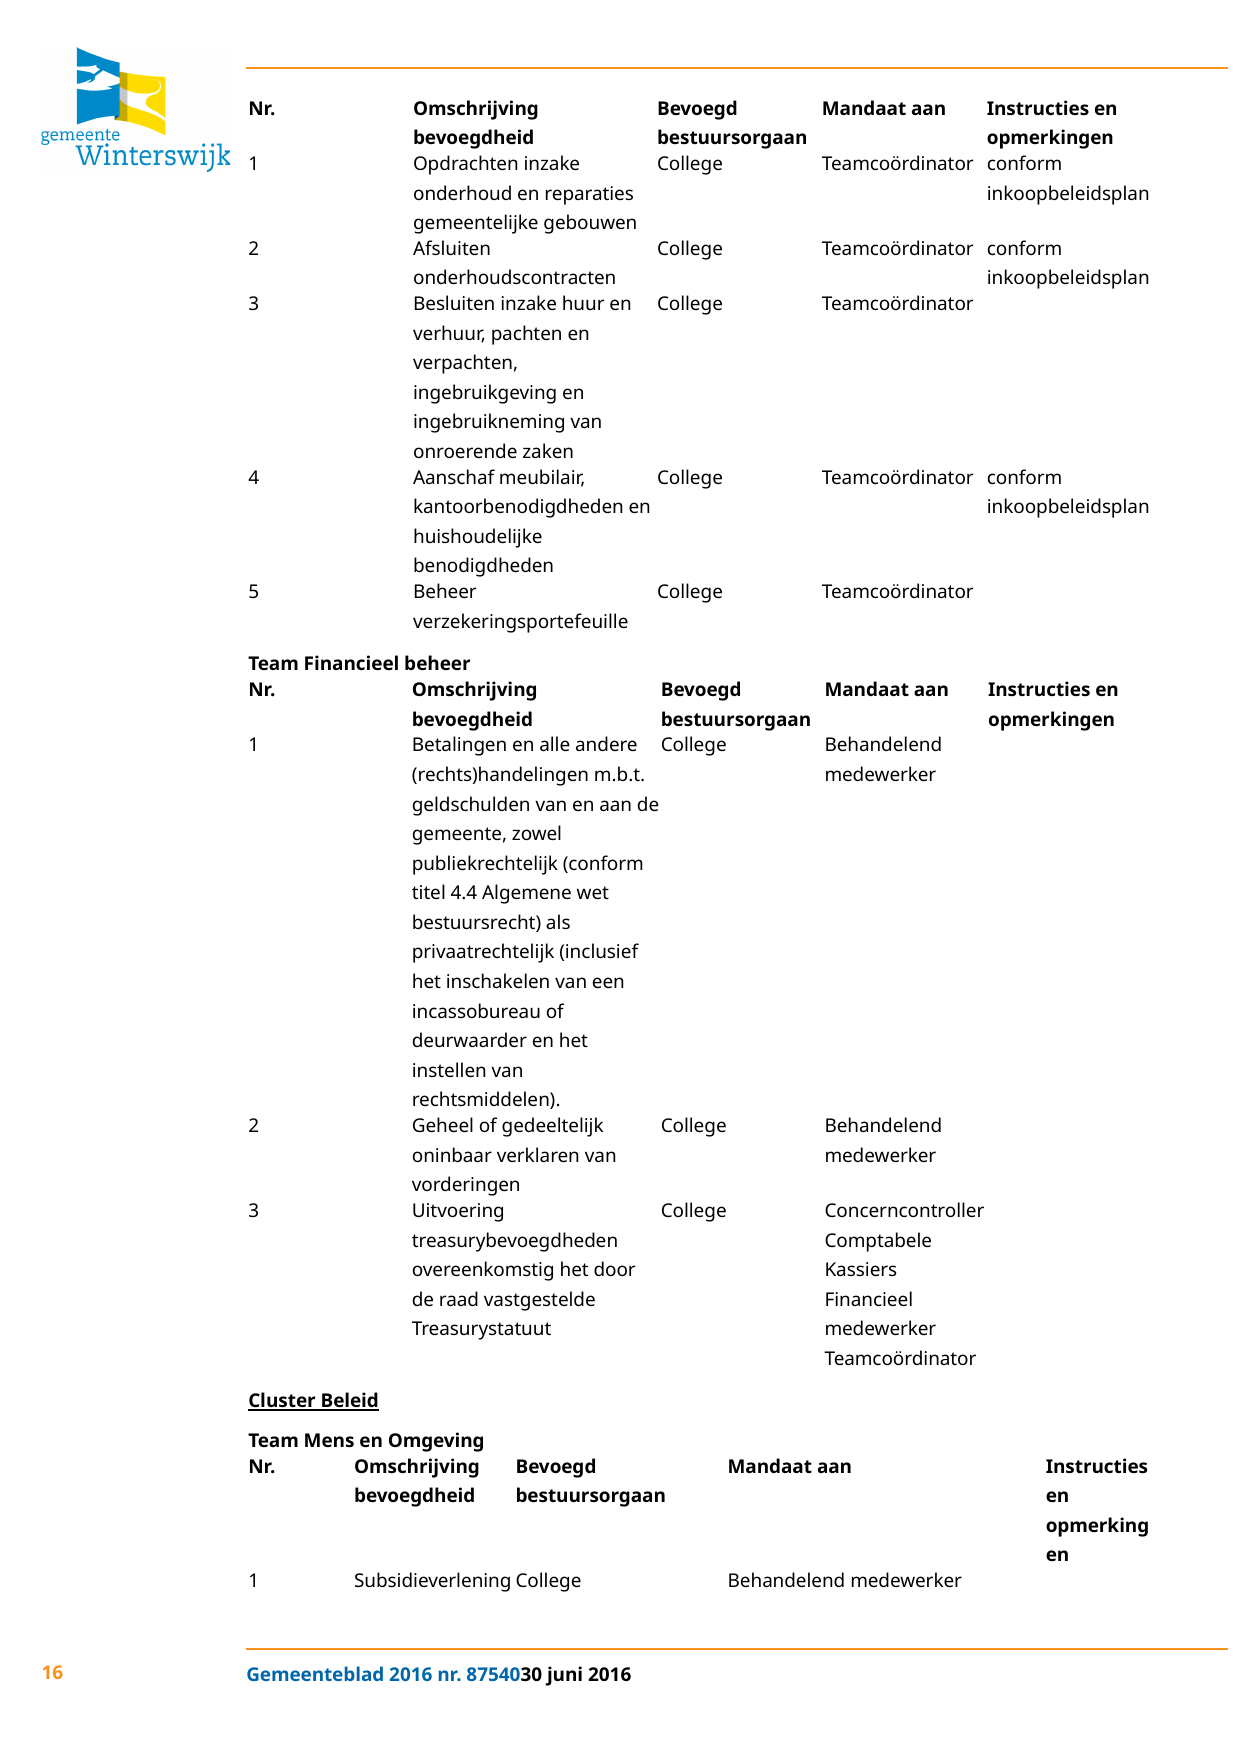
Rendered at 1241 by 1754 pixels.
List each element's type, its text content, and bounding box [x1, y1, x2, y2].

table_cell conform inkoopbeleidsplan [987, 150, 1152, 235]
text Team Financieel beheer [248, 651, 1152, 676]
table_cell Teamcoördinator [822, 579, 987, 634]
table_cell [988, 1113, 1152, 1197]
table_cell Aanschaf meubilair, kantoorbenodigdheden en huishoudelijke benodigdheden [413, 464, 657, 578]
table_cell 3 [248, 1197, 412, 1371]
table_cell 2 [248, 1113, 412, 1197]
table_cell College [657, 290, 822, 464]
table_header Bevoegd bestuursorgaan [661, 676, 824, 732]
table_header Nr. [248, 1453, 354, 1567]
table_cell 2 [248, 235, 413, 290]
table_header Nr. [248, 95, 413, 150]
table_cell conform inkoopbeleidsplan [987, 235, 1152, 290]
table_cell Opdrachten inzake onderhoud en reparaties gemeentelijke gebouwen [413, 150, 657, 235]
table_cell Geheel of gedeeltelijk oninbaar verklaren van vorderingen [412, 1113, 661, 1197]
table_cell Uitvoering treasurybevoegdheden overeenkomstig het door de raad vastgestelde Treasurystatuut [412, 1197, 661, 1371]
table_cell Beheer verzekeringsportefeuille [413, 579, 657, 634]
table_header Bevoegd bestuursorgaan [657, 95, 822, 150]
table_cell Behandelend medewerker [824, 732, 988, 1112]
table_cell 5 [248, 579, 413, 634]
table_cell Afsluiten onderhoudscontracten [413, 235, 657, 290]
table_header Instructies en opmerkingen [1046, 1453, 1152, 1567]
table_header Bevoegd bestuursorgaan [515, 1453, 727, 1567]
table_header Mandaat aan [824, 676, 988, 732]
table_cell [988, 732, 1152, 1112]
table_cell 3 [248, 290, 413, 464]
table_header Nr. [248, 676, 412, 732]
table_cell College [661, 1113, 824, 1197]
table_cell 1 [248, 732, 412, 1112]
table_cell Besluiten inzake huur en verhuur, pachten en verpachten, ingebruikgeving en ingebruikneming van onroerende zaken [413, 290, 657, 464]
table_cell [1046, 1567, 1152, 1593]
picture [225, 153, 231, 162]
table_cell 4 [248, 464, 413, 578]
table_cell College [657, 579, 822, 634]
table_cell Behandelend medewerker [824, 1113, 988, 1197]
table_cell College [515, 1567, 727, 1593]
table_cell [988, 1197, 1152, 1371]
table_cell College [661, 732, 824, 1112]
text Cluster Beleid [248, 1388, 1152, 1413]
picture [41, 47, 231, 172]
table_cell Teamcoördinator [822, 235, 987, 290]
table_header Instructies en opmerkingen [988, 676, 1152, 732]
table_header Instructies en opmerkingen [987, 95, 1152, 150]
table_cell College [657, 235, 822, 290]
table_cell Teamcoördinator [822, 290, 987, 464]
table_cell Teamcoördinator [822, 150, 987, 235]
table_cell conform inkoopbeleidsplan [987, 464, 1152, 578]
text Team Mens en Omgeving [248, 1427, 1152, 1453]
table_header Omschrijving bevoegdheid [354, 1453, 515, 1567]
table_cell Teamcoördinator [822, 464, 987, 578]
table_cell Behandelend medewerker [728, 1567, 1046, 1593]
table_header Mandaat aan [822, 95, 987, 150]
table_header Omschrijving bevoegdheid [412, 676, 661, 732]
table_cell College [657, 464, 822, 578]
table_cell [987, 579, 1152, 634]
table_cell 1 [248, 1567, 354, 1593]
table_cell Subsidieverlening [354, 1567, 515, 1593]
table_cell Betalingen en alle andere (rechts)handelingen m.b.t. geldschulden van en aan de gemeente, zowel publiekrechtelijk (conform titel 4.4 Algemene wet bestuursrecht) als privaatrechtelijk (inclusief het inschakelen van een incassobureau of deurwaarder en het instellen van rechtsmiddelen). [412, 732, 661, 1112]
table_header Mandaat aan [728, 1453, 1046, 1567]
table_cell Concerncontroller Comptabele Kassiers Financieel medewerker Teamcoördinator [824, 1197, 988, 1371]
table_header Omschrijving bevoegdheid [413, 95, 657, 150]
table_cell College [661, 1197, 824, 1371]
table_cell College [657, 150, 822, 235]
table_cell 1 [248, 150, 413, 235]
table_cell [987, 290, 1152, 464]
